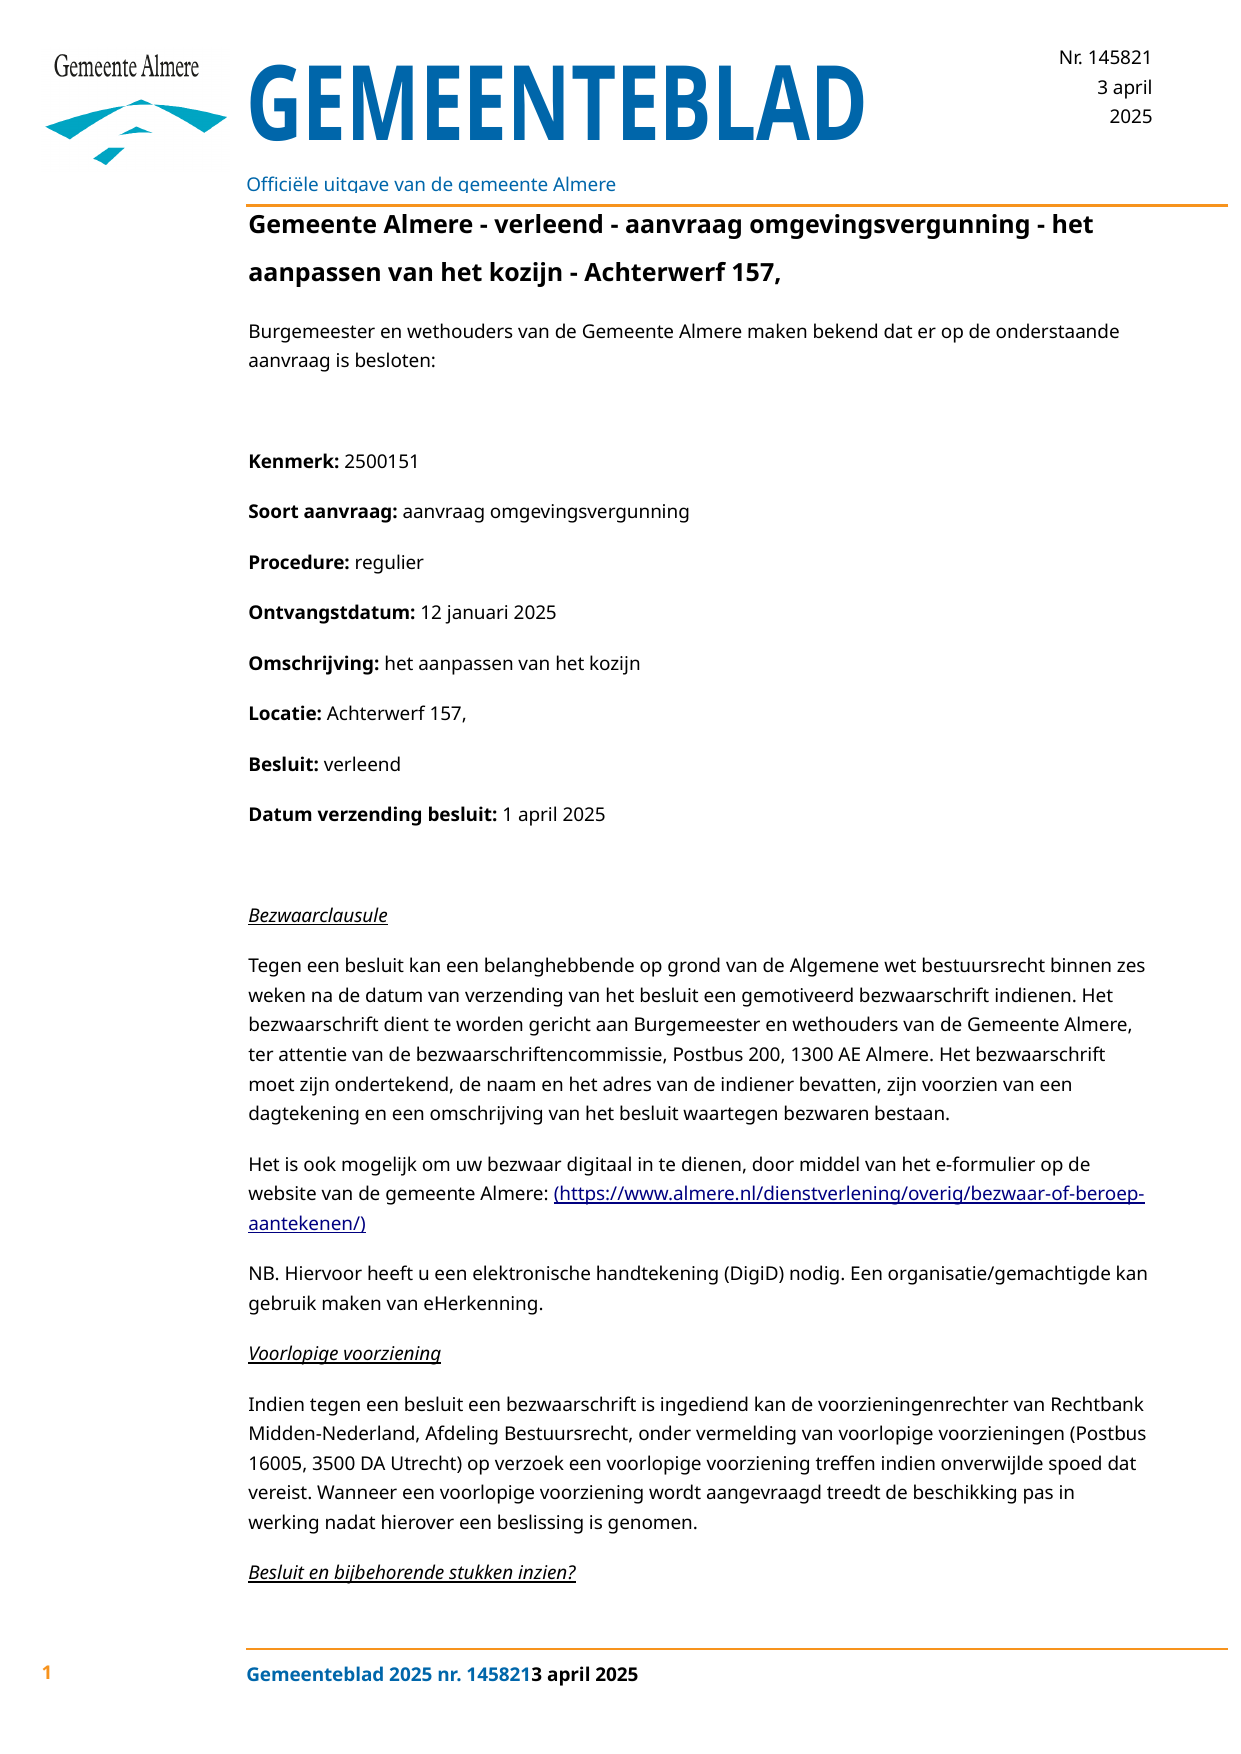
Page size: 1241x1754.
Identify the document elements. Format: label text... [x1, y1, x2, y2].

text Omschrijving: het aanpassen van het kozijn [248, 650, 1152, 676]
picture [41, 47, 231, 172]
text NB. Hiervoor heeft u een elektronische handtekening (DigiD) nodig. Een organisatie/gemachtigde kan gebruik maken van eHerkenning. [248, 1260, 1152, 1316]
text Procedure: regulier [248, 549, 1152, 575]
text Tegen een besluit kan een belanghebbende op grond van de Algemene wet bestuursrecht binnen zes weken na de datum van verzending van het besluit een gemotiveerd bezwaarschrift indienen. Het bezwaarschrift dient te worden gericht aan Burgemeester en wethouders van de Gemeente Almere, ter attentie van de bezwaarschriftencommissie, Postbus 200, 1300 AE Almere. Het bezwaarschrift moet zijn ondertekend, de naam en het adres van de indiener bevatten, zijn voorzien van een dagtekening en een omschrijving van het besluit waartegen bezwaren bestaan. [248, 952, 1152, 1126]
text Kenmerk: 2500151 [248, 448, 1152, 474]
text Gemeente Almere - verleend - aanvraag omgevingsvergunning - het aanpassen van het kozijn - Achterwerf 157, [248, 207, 1152, 288]
text Besluit: verleend [248, 751, 1152, 777]
text Bezwaarclausule [248, 902, 1152, 928]
text Besluit en bijbehorende stukken inzien? [248, 1559, 1152, 1585]
text Voorlopige voorziening [248, 1340, 1152, 1366]
text Indien tegen een besluit een bezwaarschrift is ingediend kan de voorzieningenrechter van Rechtbank Midden-Nederland, Afdeling Bestuursrecht, onder vermelding van voorlopige voorzieningen (Postbus 16005, 3500 DA Utrecht) op verzoek een voorlopige voorziening treffen indien onverwijlde spoed dat vereist. Wanneer een voorlopige voorziening wordt aangevraagd treedt de beschikking pas in werking nadat hierover een beslissing is genomen. [248, 1391, 1152, 1535]
text Ontvangstdatum: 12 januari 2025 [248, 599, 1152, 625]
text Locatie: Achterwerf 157, [248, 700, 1152, 726]
text Datum verzending besluit: 1 april 2025 [248, 801, 1152, 827]
text Het is ook mogelijk om uw bezwaar digitaal in te dienen, door middel van het e-formulier op de website van de gemeente Almere: (https://www.almere.nl/dienstverlening/overig/bezwaar-of-beroep-aantekenen/) [248, 1151, 1152, 1236]
text Soort aanvraag: aanvraag omgevingsvergunning [248, 499, 1152, 524]
text Burgemeester en wethouders van de Gemeente Almere maken bekend dat er op de onderstaande aanvraag is besloten: [248, 318, 1152, 373]
